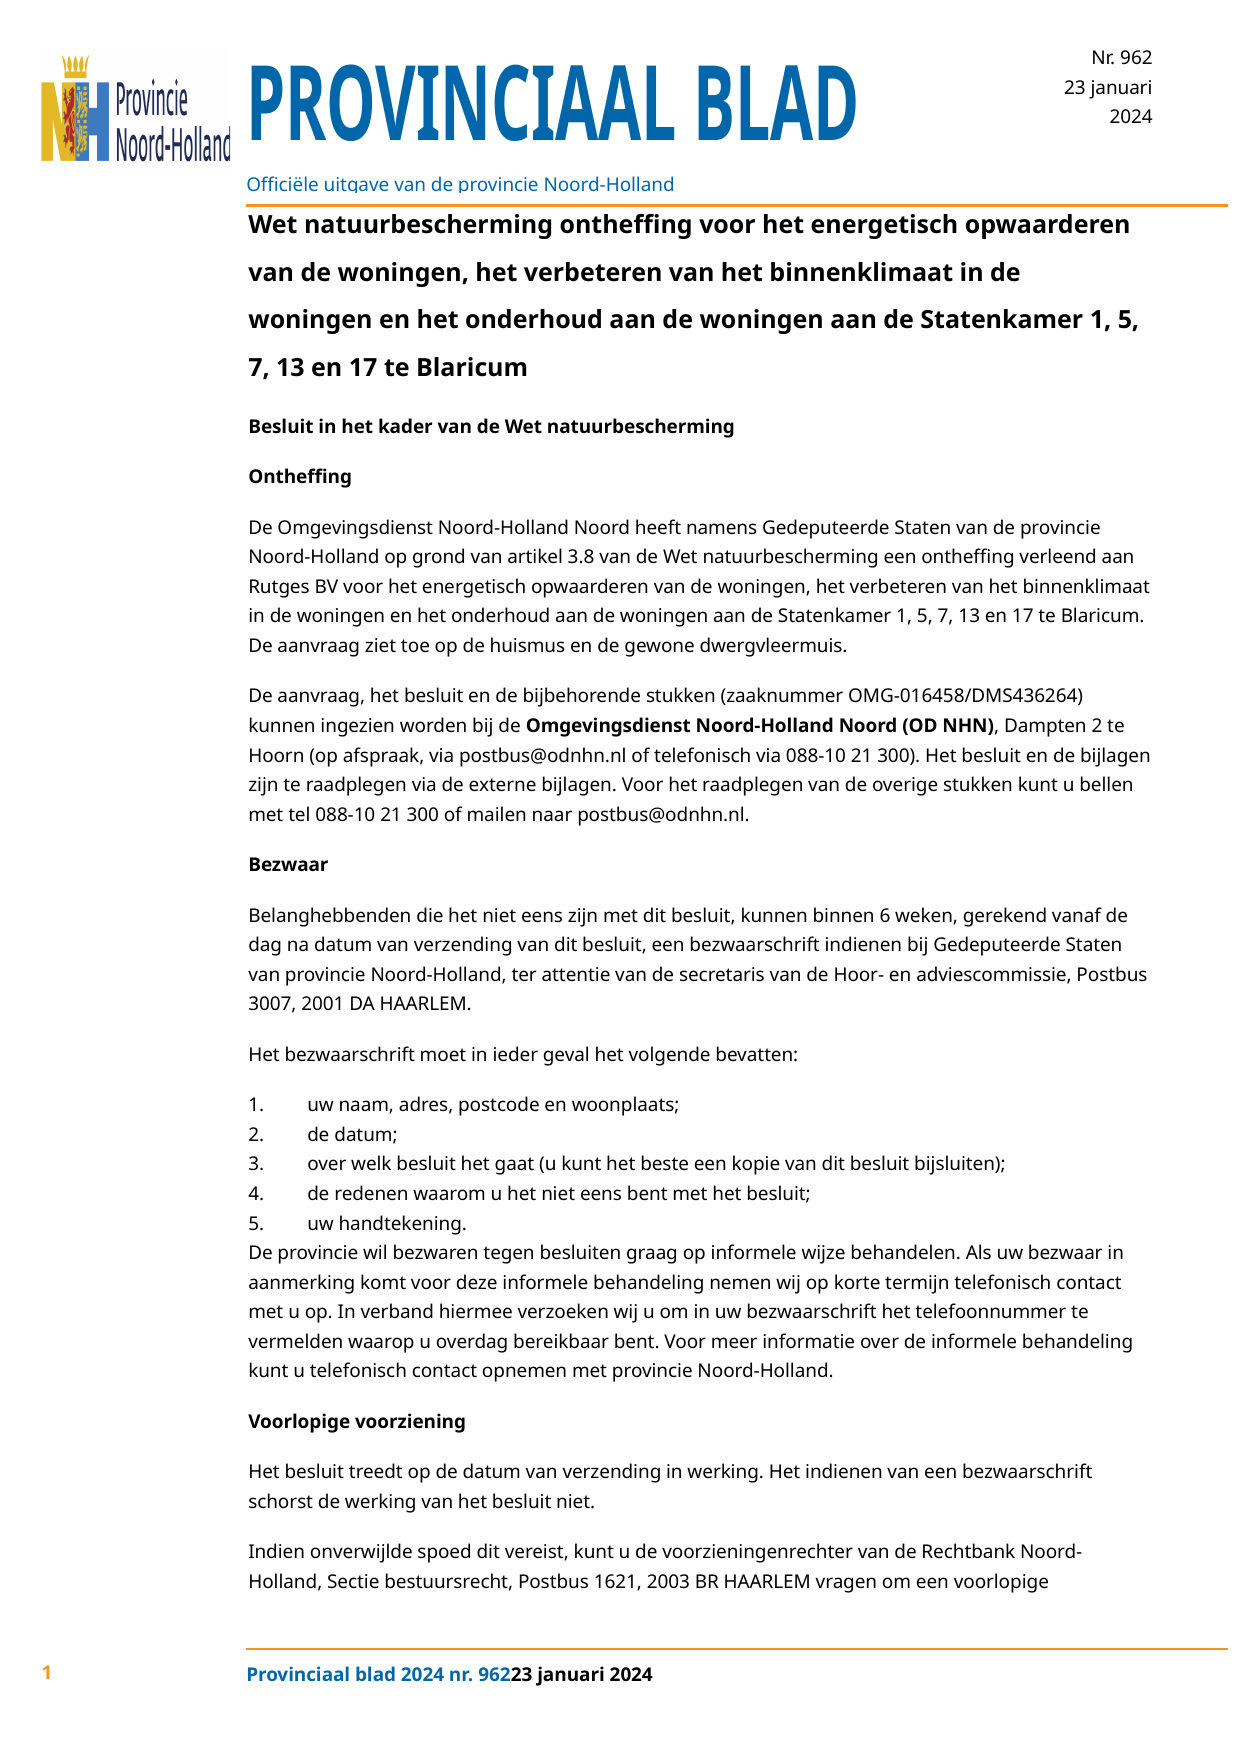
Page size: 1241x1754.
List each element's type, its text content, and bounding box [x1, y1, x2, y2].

text Belanghebbenden die het niet eens zijn met dit besluit, kunnen binnen 6 weken, gerekend vanaf de dag na datum van verzending van dit besluit, een bezwaarschrift indienen bij Gedeputeerde Staten van provincie Noord-Holland, ter attentie van de secretaris van de Hoor- en adviescommissie, Postbus 3007, 2001 DA HAARLEM. [248, 902, 1152, 1016]
text Indien onverwijlde spoed dit vereist, kunt u de voorzieningenrechter van de Rechtbank Noord-Holland, Sectie bestuursrecht, Postbus 1621, 2003 BR HAARLEM vragen om een voorlopige [248, 1538, 1152, 1594]
text De Omgevingsdienst Noord-Holland Noord heeft namens Gedeputeerde Staten van de provincie Noord-Holland op grond van artikel 3.8 van de Wet natuurbescherming een ontheffing verleend aan Rutges BV voor het energetisch opwaarderen van de woningen, het verbeteren van het binnenklimaat in de woningen en het onderhoud aan de woningen aan de Statenkamer 1, 5, 7, 13 en 17 te Blaricum. De aanvraag ziet toe op de huismus en de gewone dwergvleermuis. [248, 514, 1152, 658]
picture [41, 47, 231, 172]
text Besluit in het kader van de Wet natuurbescherming [248, 413, 1152, 439]
list over welk besluit het gaat (u kunt het beste een kopie van dit besluit bijsluiten); [248, 1151, 1152, 1176]
text De aanvraag, het besluit en de bijbehorende stukken (zaaknummer OMG-016458/DMS436264) kunnen ingezien worden bij de Omgevingsdienst Noord-Holland Noord (OD NHN), Dampten 2 te Hoorn (op afspraak, via postbus@odnhn.nl of telefonisch via 088-10 21 300). Het besluit en de bijlagen zijn te raadplegen via de externe bijlagen. Voor het raadplegen van de overige stukken kunt u bellen met tel 088-10 21 300 of mailen naar postbus@odnhn.nl. [248, 683, 1152, 827]
text Ontheffing [248, 463, 1152, 489]
text De provincie wil bezwaren tegen besluiten graag op informele wijze behandelen. Als uw bezwaar in aanmerking komt voor deze informele behandeling nemen wij op korte termijn telefonisch contact met u op. In verband hiermee verzoeken wij u om in uw bezwaarschrift het telefoonnummer te vermelden waarop u overdag bereikbaar bent. Voor meer informatie over de informele behandeling kunt u telefonisch contact opnemen met provincie Noord-Holland. [248, 1239, 1152, 1383]
text Bezwaar [248, 851, 1152, 877]
list de datum; [248, 1121, 1152, 1147]
list uw handtekening. [248, 1210, 1152, 1236]
text Het besluit treedt op de datum van verzending in werking. Het indienen van een bezwaarschrift schorst de werking van het besluit niet. [248, 1458, 1152, 1514]
list de redenen waarom u het niet eens bent met het besluit; [248, 1180, 1152, 1206]
text Voorlopige voorziening [248, 1408, 1152, 1434]
text Het bezwaarschrift moet in ieder geval het volgende bevatten: [248, 1041, 1152, 1067]
list uw naam, adres, postcode en woonplaats; [248, 1091, 1152, 1117]
text Wet natuurbescherming ontheffing voor het energetisch opwaarderen van de woningen, het verbeteren van het binnenklimaat in de woningen en het onderhoud aan de woningen aan de Statenkamer 1, 5, 7, 13 en 17 te Blaricum [248, 207, 1152, 384]
